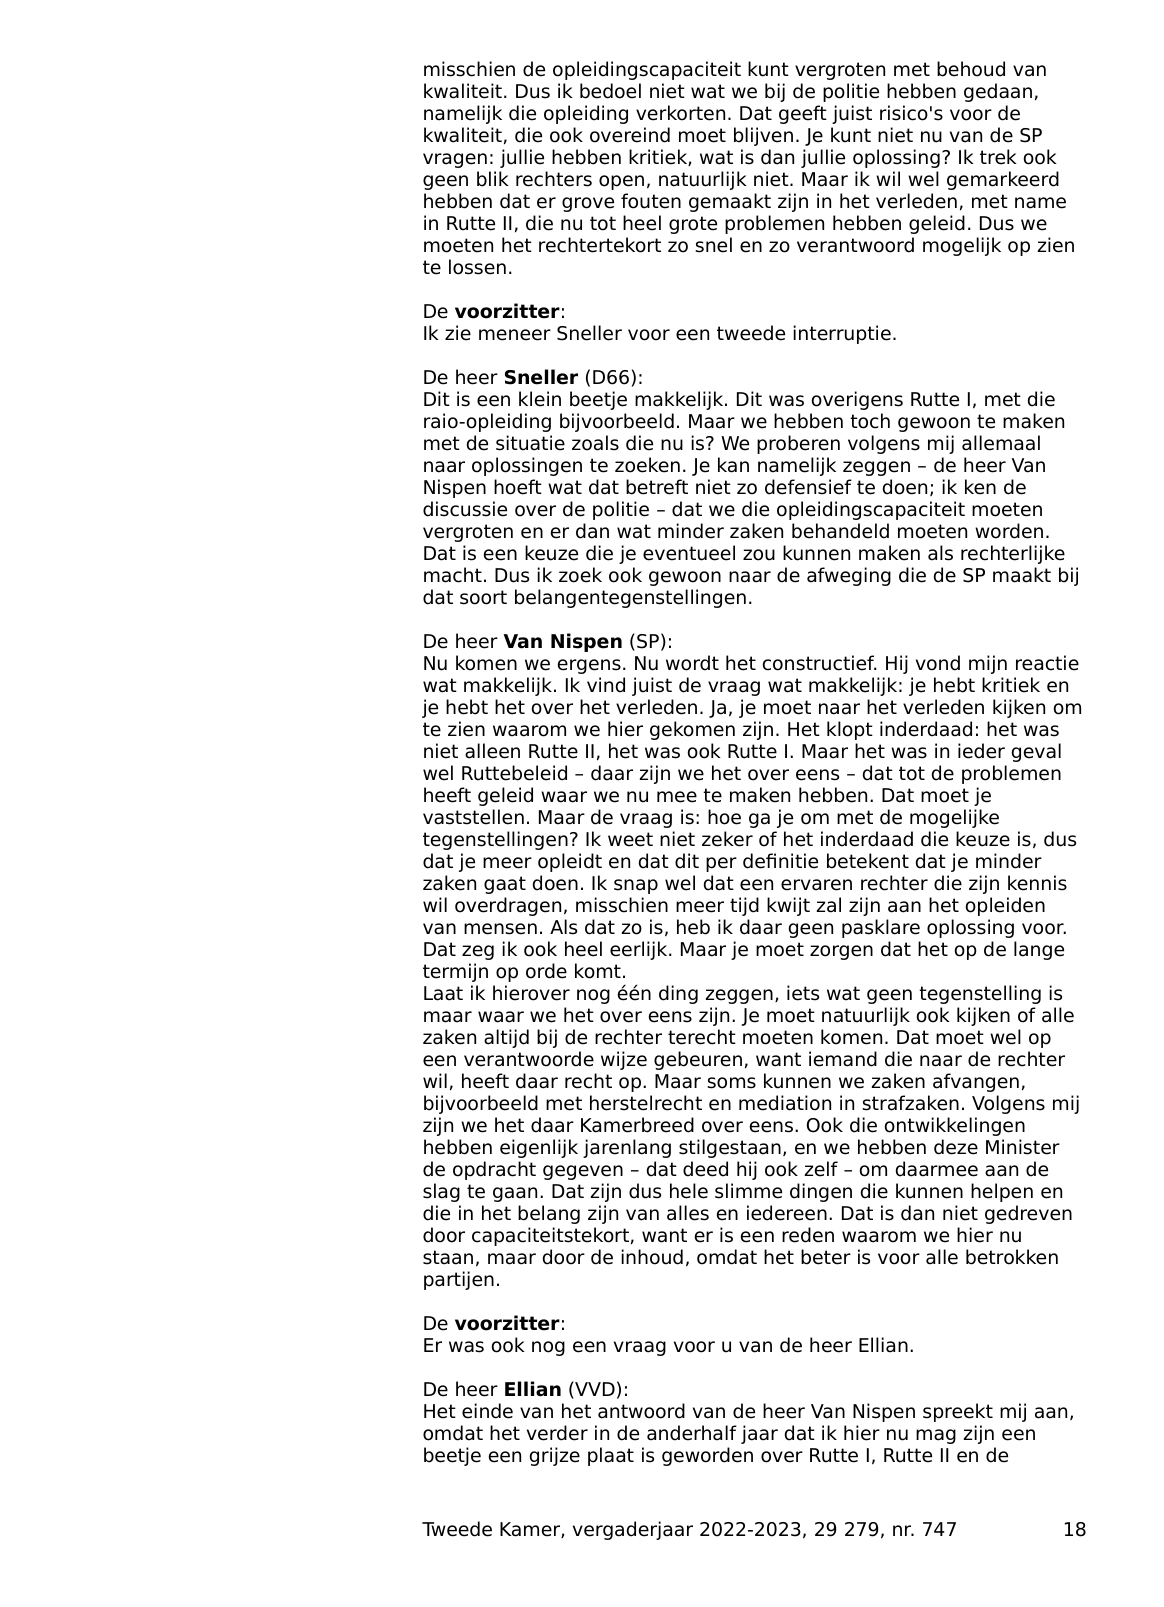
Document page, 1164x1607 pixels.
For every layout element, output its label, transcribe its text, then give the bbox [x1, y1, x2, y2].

text misschien de opleidingscapaciteit kunt vergroten met behoud van kwaliteit. Dus ik bedoel niet wat we bij de politie hebben gedaan, namelijk die opleiding verkorten. Dat geeft juist risico's voor de kwaliteit, die ook overeind moet blijven. Je kunt niet nu van de SP vragen: jullie hebben kritiek, wat is dan jullie oplossing? Ik trek ook geen blik rechters open, natuurlijk niet. Maar ik wil wel gemarkeerd hebben dat er grove fouten gemaakt zijn in het verleden, met name in Rutte II, die nu tot heel grote problemen hebben geleid. Dus we moeten het rechtertekort zo snel en zo verantwoord mogelijk op zien te lossen. [422, 59, 1087, 279]
text Ik zie meneer Sneller voor een tweede interruptie. [422, 323, 1087, 345]
text Nu komen we ergens. Nu wordt het constructief. Hij vond mijn reactie wat makkelijk. Ik vind juist de vraag wat makkelijk: je hebt kritiek en je hebt het over het verleden. Ja, je moet naar het verleden kijken om te zien waarom we hier gekomen zijn. Het klopt inderdaad: het was niet alleen Rutte II, het was ook Rutte I. Maar het was in ieder geval wel Ruttebeleid – daar zijn we het over eens – dat tot de problemen heeft geleid waar we nu mee te maken hebben. Dat moet je vaststellen. Maar de vraag is: hoe ga je om met de mogelijke tegenstellingen? Ik weet niet zeker of het inderdaad die keuze is, dus dat je meer opleidt en dat dit per definitie betekent dat je minder zaken gaat doen. Ik snap wel dat een ervaren rechter die zijn kennis wil overdragen, misschien meer tijd kwijt zal zijn aan het opleiden van mensen. Als dat zo is, heb ik daar geen pasklare oplossing voor. Dat zeg ik ook heel eerlijk. Maar je moet zorgen dat het op de lange termijn op orde komt. [422, 653, 1087, 983]
text Het einde van het antwoord van de heer Van Nispen spreekt mij aan, omdat het verder in de anderhalf jaar dat ik hier nu mag zijn een beetje een grijze plaat is geworden over Rutte I, Rutte II en de [422, 1401, 1087, 1467]
text Laat ik hierover nog één ding zeggen, iets wat geen tegenstelling is maar waar we het over eens zijn. Je moet natuurlijk ook kijken of alle zaken altijd bij de rechter terecht moeten komen. Dat moet wel op een verantwoorde wijze gebeuren, want iemand die naar de rechter wil, heeft daar recht op. Maar soms kunnen we zaken afvangen, bijvoorbeeld met herstelrecht en mediation in strafzaken. Volgens mij zijn we het daar Kamerbreed over eens. Ook die ontwikkelingen hebben eigenlijk jarenlang stilgestaan, en we hebben deze Minister de opdracht gegeven – dat deed hij ook zelf – om daarmee aan de slag te gaan. Dat zijn dus hele slimme dingen die kunnen helpen en die in het belang zijn van alles en iedereen. Dat is dan niet gedreven door capaciteitstekort, want er is een reden waarom we hier nu staan, maar door de inhoud, omdat het beter is voor alle betrokken partijen. [422, 983, 1087, 1291]
text De heer Van Nispen (SP): [422, 631, 1087, 653]
text De voorzitter: [422, 1313, 1087, 1335]
text De heer Sneller (D66): [422, 367, 1087, 389]
text Er was ook nog een vraag voor u van de heer Ellian. [422, 1335, 1087, 1357]
text De heer Ellian (VVD): [422, 1379, 1087, 1401]
text Dit is een klein beetje makkelijk. Dit was overigens Rutte I, met die raio-opleiding bijvoorbeeld. Maar we hebben toch gewoon te maken met de situatie zoals die nu is? We proberen volgens mij allemaal naar oplossingen te zoeken. Je kan namelijk zeggen – de heer Van Nispen hoeft wat dat betreft niet zo defensief te doen; ik ken de discussie over de politie – dat we die opleidingscapaciteit moeten vergroten en er dan wat minder zaken behandeld moeten worden. Dat is een keuze die je eventueel zou kunnen maken als rechterlijke macht. Dus ik zoek ook gewoon naar de afweging die de SP maakt bij dat soort belangentegenstellingen. [422, 389, 1087, 609]
text De voorzitter: [422, 301, 1087, 323]
